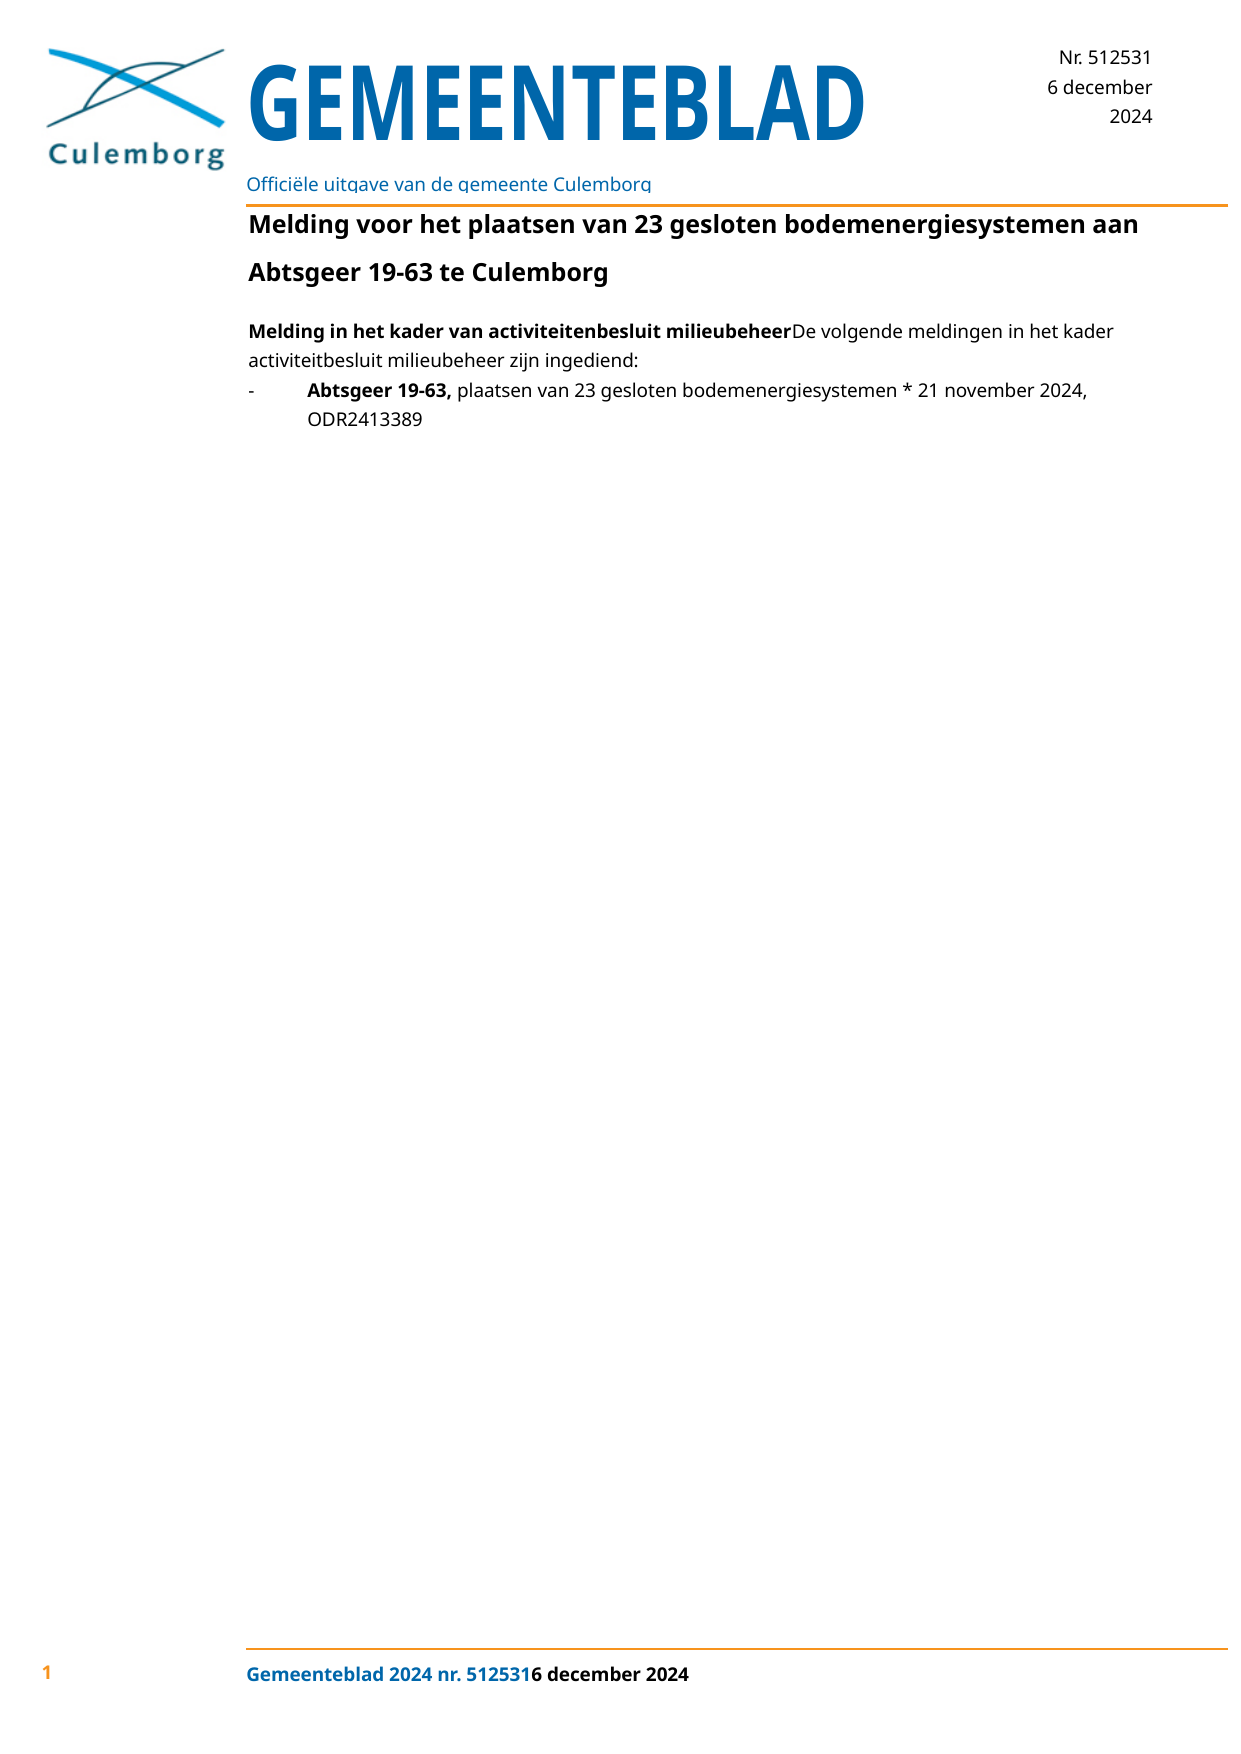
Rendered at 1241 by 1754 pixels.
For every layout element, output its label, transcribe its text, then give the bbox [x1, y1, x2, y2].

text Melding voor het plaatsen van 23 gesloten bodemenergiesystemen aan Abtsgeer 19-63 te Culemborg [248, 207, 1152, 288]
text Melding in het kader van activiteitenbesluit milieubeheerDe volgende meldingen in het kader activiteitbesluit milieubeheer zijn ingediend: [248, 318, 1152, 373]
list Abtsgeer 19-63, plaatsen van 23 gesloten bodemenergiesystemen * 21 november 2024, ODR2413389 [248, 377, 1152, 432]
picture [41, 47, 231, 172]
